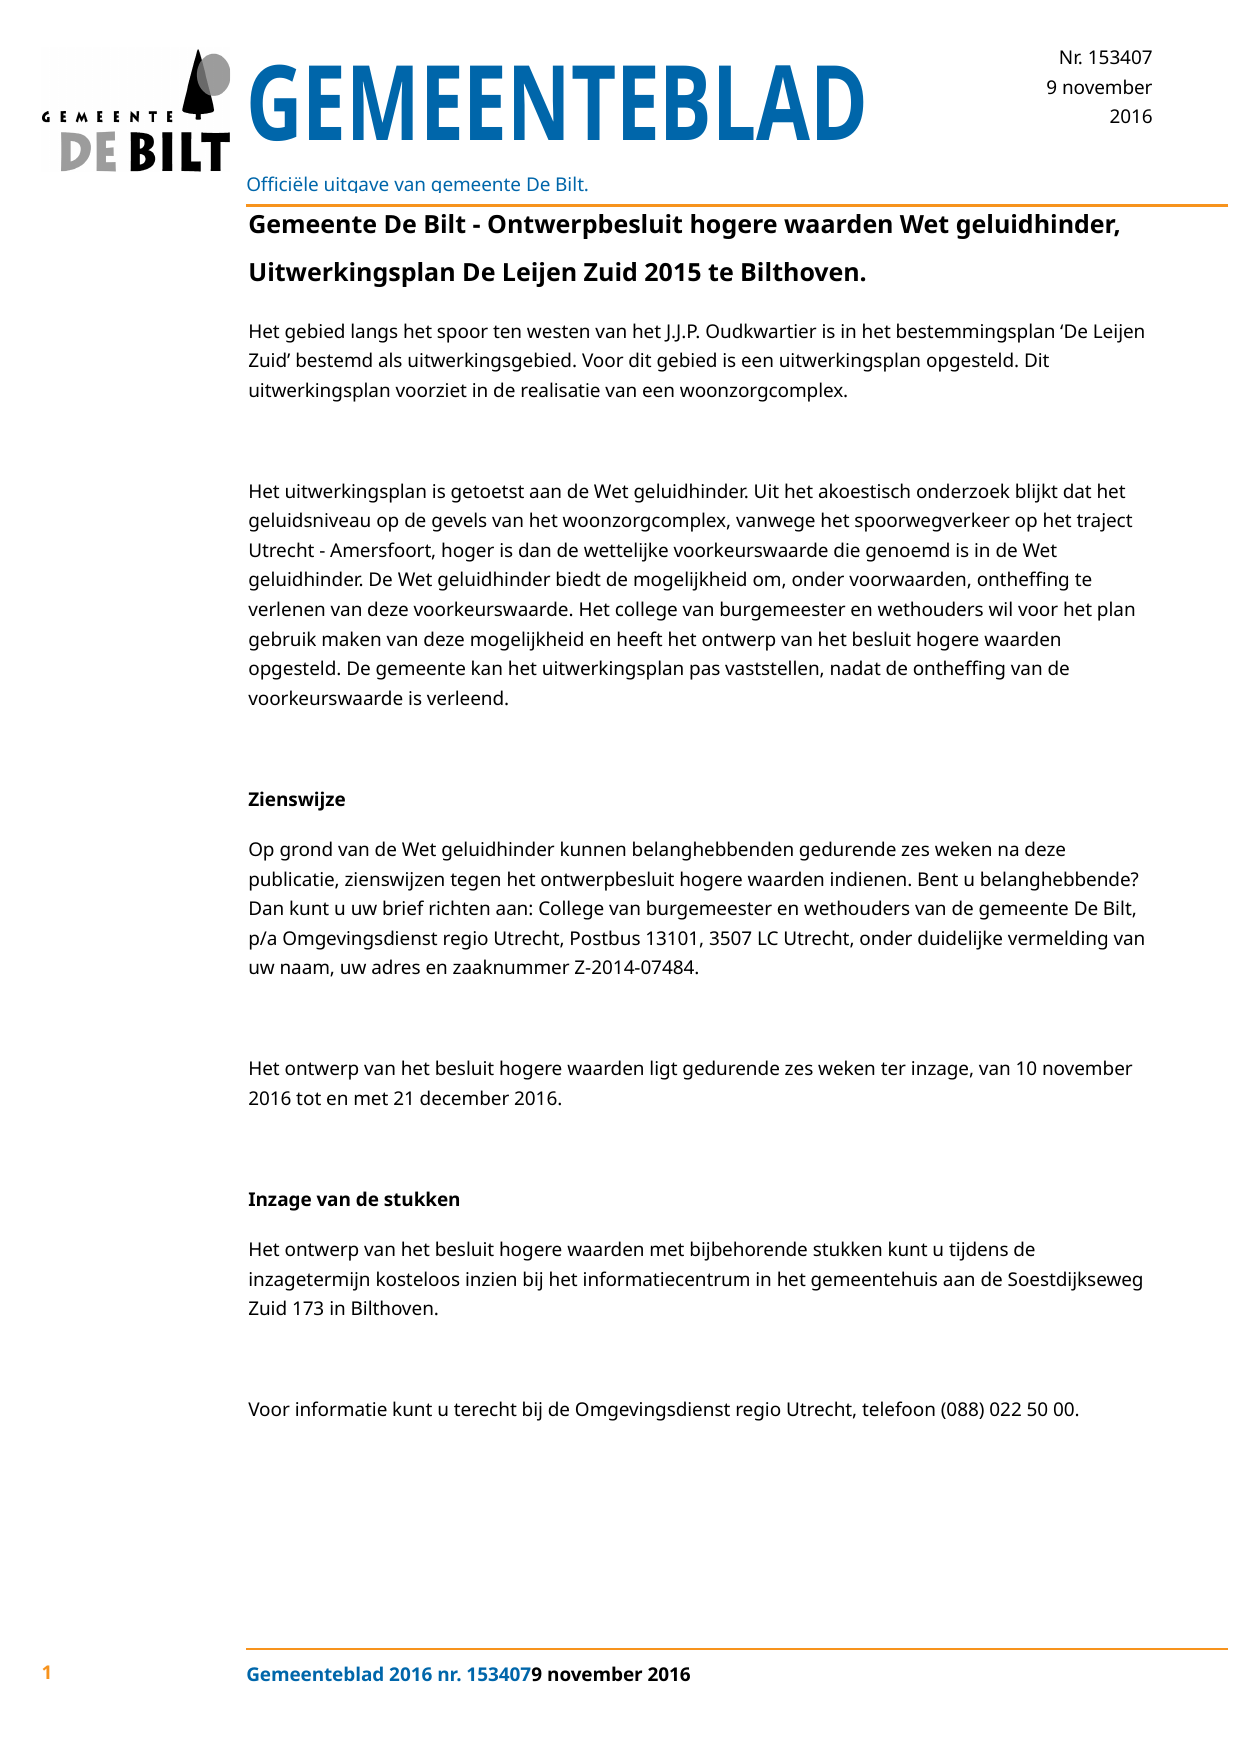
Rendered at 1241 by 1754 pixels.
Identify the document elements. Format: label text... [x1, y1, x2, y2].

text Het gebied langs het spoor ten westen van het J.J.P. Oudkwartier is in het bestemmingsplan ‘De Leijen Zuid’ bestemd als uitwerkingsgebied. Voor dit gebied is een uitwerkingsplan opgesteld. Dit uitwerkingsplan voorziet in de realisatie van een woonzorgcomplex. [248, 318, 1152, 403]
text Inzage van de stukken [248, 1186, 1152, 1212]
picture [41, 47, 231, 172]
text Gemeente De Bilt - Ontwerpbesluit hogere waarden Wet geluidhinder, Uitwerkingsplan De Leijen Zuid 2015 te Bilthoven. [248, 207, 1152, 288]
text Op grond van de Wet geluidhinder kunnen belanghebbenden gedurende zes weken na deze publicatie, zienswijzen tegen het ontwerpbesluit hogere waarden indienen. Bent u belanghebbende? Dan kunt u uw brief richten aan: College van burgemeester en wethouders van de gemeente De Bilt, p/a Omgevingsdienst regio Utrecht, Postbus 13101, 3507 LC Utrecht, onder duidelijke vermelding van uw naam, uw adres en zaaknummer Z-2014-07484. [248, 836, 1152, 980]
text Het ontwerp van het besluit hogere waarden ligt gedurende zes weken ter inzage, van 10 november 2016 tot en met 21 december 2016. [248, 1055, 1152, 1111]
text Voor informatie kunt u terecht bij de Omgevingsdienst regio Utrecht, telefoon (088) 022 50 00. [248, 1396, 1152, 1422]
text Het ontwerp van het besluit hogere waarden met bijbehorende stukken kunt u tijdens de inzagetermijn kosteloos inzien bij het informatiecentrum in het gemeentehuis aan de Soestdijkseweg Zuid 173 in Bilthoven. [248, 1236, 1152, 1321]
text Het uitwerkingsplan is getoetst aan de Wet geluidhinder. Uit het akoestisch onderzoek blijkt dat het geluidsniveau op de gevels van het woonzorgcomplex, vanwege het spoorwegverkeer op het traject Utrecht - Amersfoort, hoger is dan de wettelijke voorkeurswaarde die genoemd is in de Wet geluidhinder. De Wet geluidhinder biedt de mogelijkheid om, onder voorwaarden, ontheffing te verlenen van deze voorkeurswaarde. Het college van burgemeester en wethouders wil voor het plan gebruik maken van deze mogelijkheid en heeft het ontwerp van het besluit hogere waarden opgesteld. De gemeente kan het uitwerkingsplan pas vaststellen, nadat de ontheffing van de voorkeurswaarde is verleend. [248, 478, 1152, 711]
text Zienswijze [248, 786, 1152, 812]
